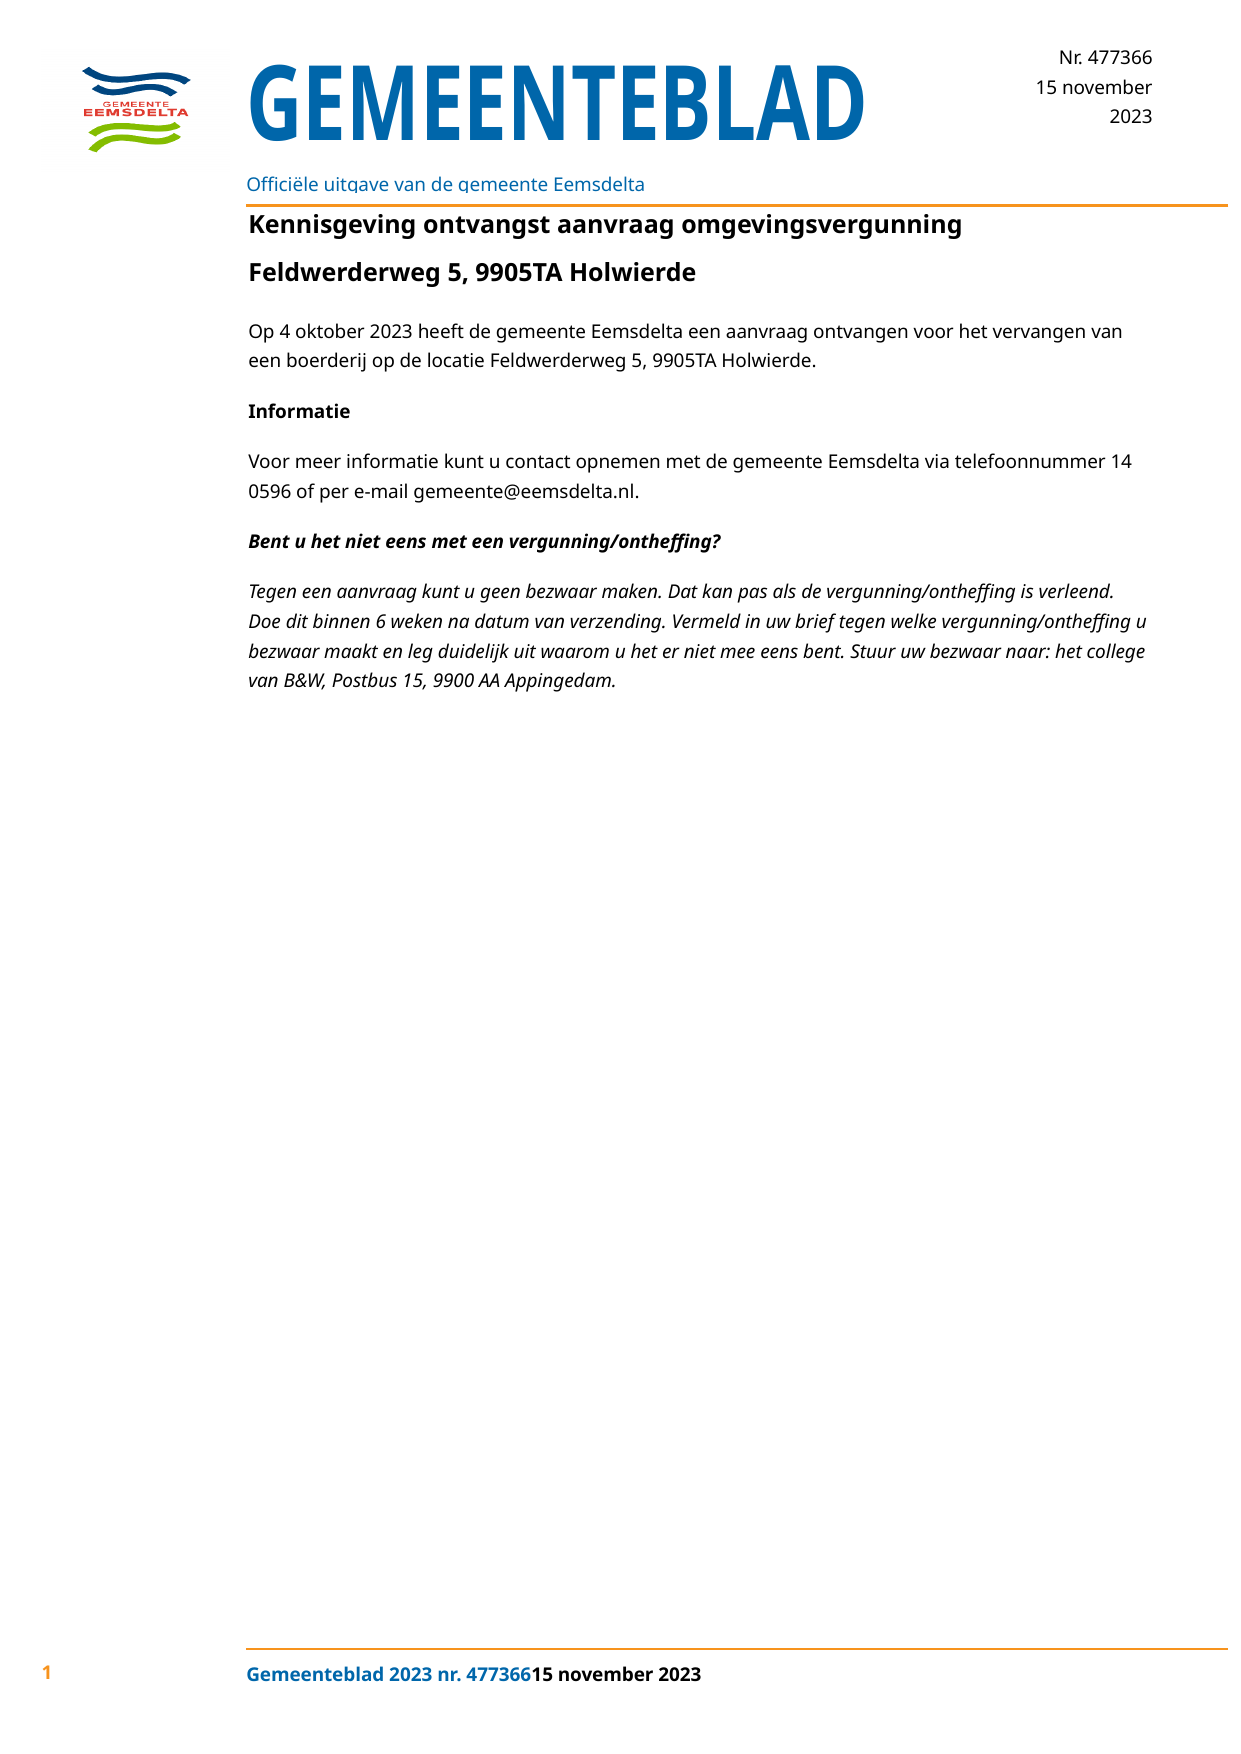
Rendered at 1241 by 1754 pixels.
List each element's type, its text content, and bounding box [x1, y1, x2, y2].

text Op 4 oktober 2023 heeft de gemeente Eemsdelta een aanvraag ontvangen voor het vervangen van een boerderij op de locatie Feldwerderweg 5, 9905TA Holwierde. [248, 318, 1152, 373]
text Tegen een aanvraag kunt u geen bezwaar maken. Dat kan pas als de vergunning/ontheffing is verleend. Doe dit binnen 6 weken na datum van verzending. Vermeld in uw brief tegen welke vergunning/ontheffing u bezwaar maakt en leg duidelijk uit waarom u het er niet mee eens bent. Stuur uw bezwaar naar: het college van B&W, Postbus 15, 9900 AA Appingedam. [248, 579, 1152, 693]
text Voor meer informatie kunt u contact opnemen met de gemeente Eemsdelta via telefoonnummer 14 0596 of per e-mail gemeente@eemsdelta.nl. [248, 448, 1152, 504]
text Informatie [248, 398, 1152, 424]
text Bent u het niet eens met een vergunning/ontheffing? [248, 528, 1152, 554]
text Kennisgeving ontvangst aanvraag omgevingsvergunning Feldwerderweg 5, 9905TA Holwierde [248, 207, 1152, 288]
picture [41, 47, 231, 172]
